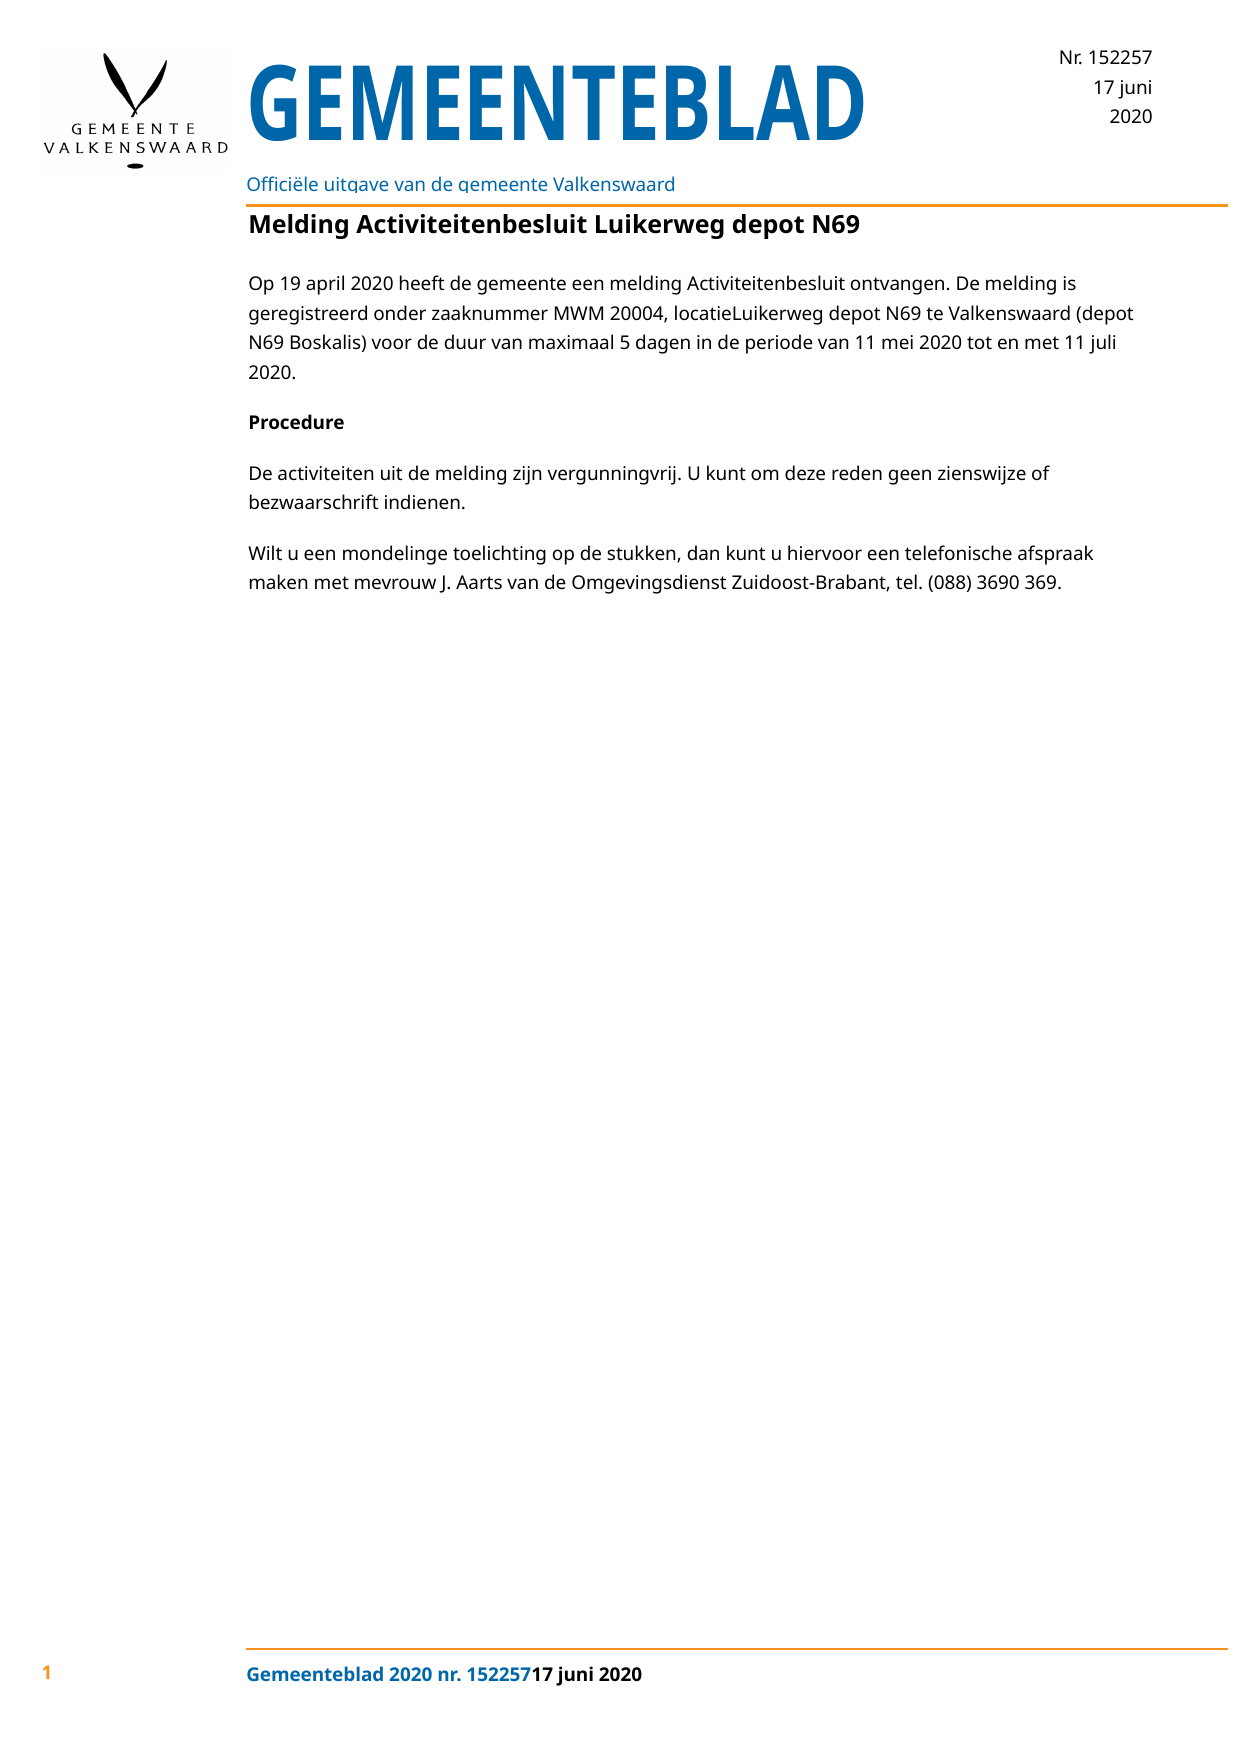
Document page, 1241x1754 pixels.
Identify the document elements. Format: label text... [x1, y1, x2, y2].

text Melding Activiteitenbesluit Luikerweg depot N69 [248, 207, 1152, 241]
text Wilt u een mondelinge toelichting op de stukken, dan kunt u hiervoor een telefonische afspraak maken met mevrouw J. Aarts van de Omgevingsdienst Zuidoost-Brabant, tel. (088) 3690 369. [248, 540, 1152, 595]
text Op 19 april 2020 heeft de gemeente een melding Activiteitenbesluit ontvangen. De melding is geregistreerd onder zaaknummer MWM 20004, locatieLuikerweg depot N69 te Valkenswaard (depot N69 Boskalis) voor de duur van maximaal 5 dagen in de periode van 11 mei 2020 tot en met 11 juli 2020. [248, 270, 1152, 385]
text Procedure [248, 409, 1152, 435]
picture [41, 47, 231, 172]
text De activiteiten uit de melding zijn vergunningvrij. U kunt om deze reden geen zienswijze of bezwaarschrift indienen. [248, 460, 1152, 515]
